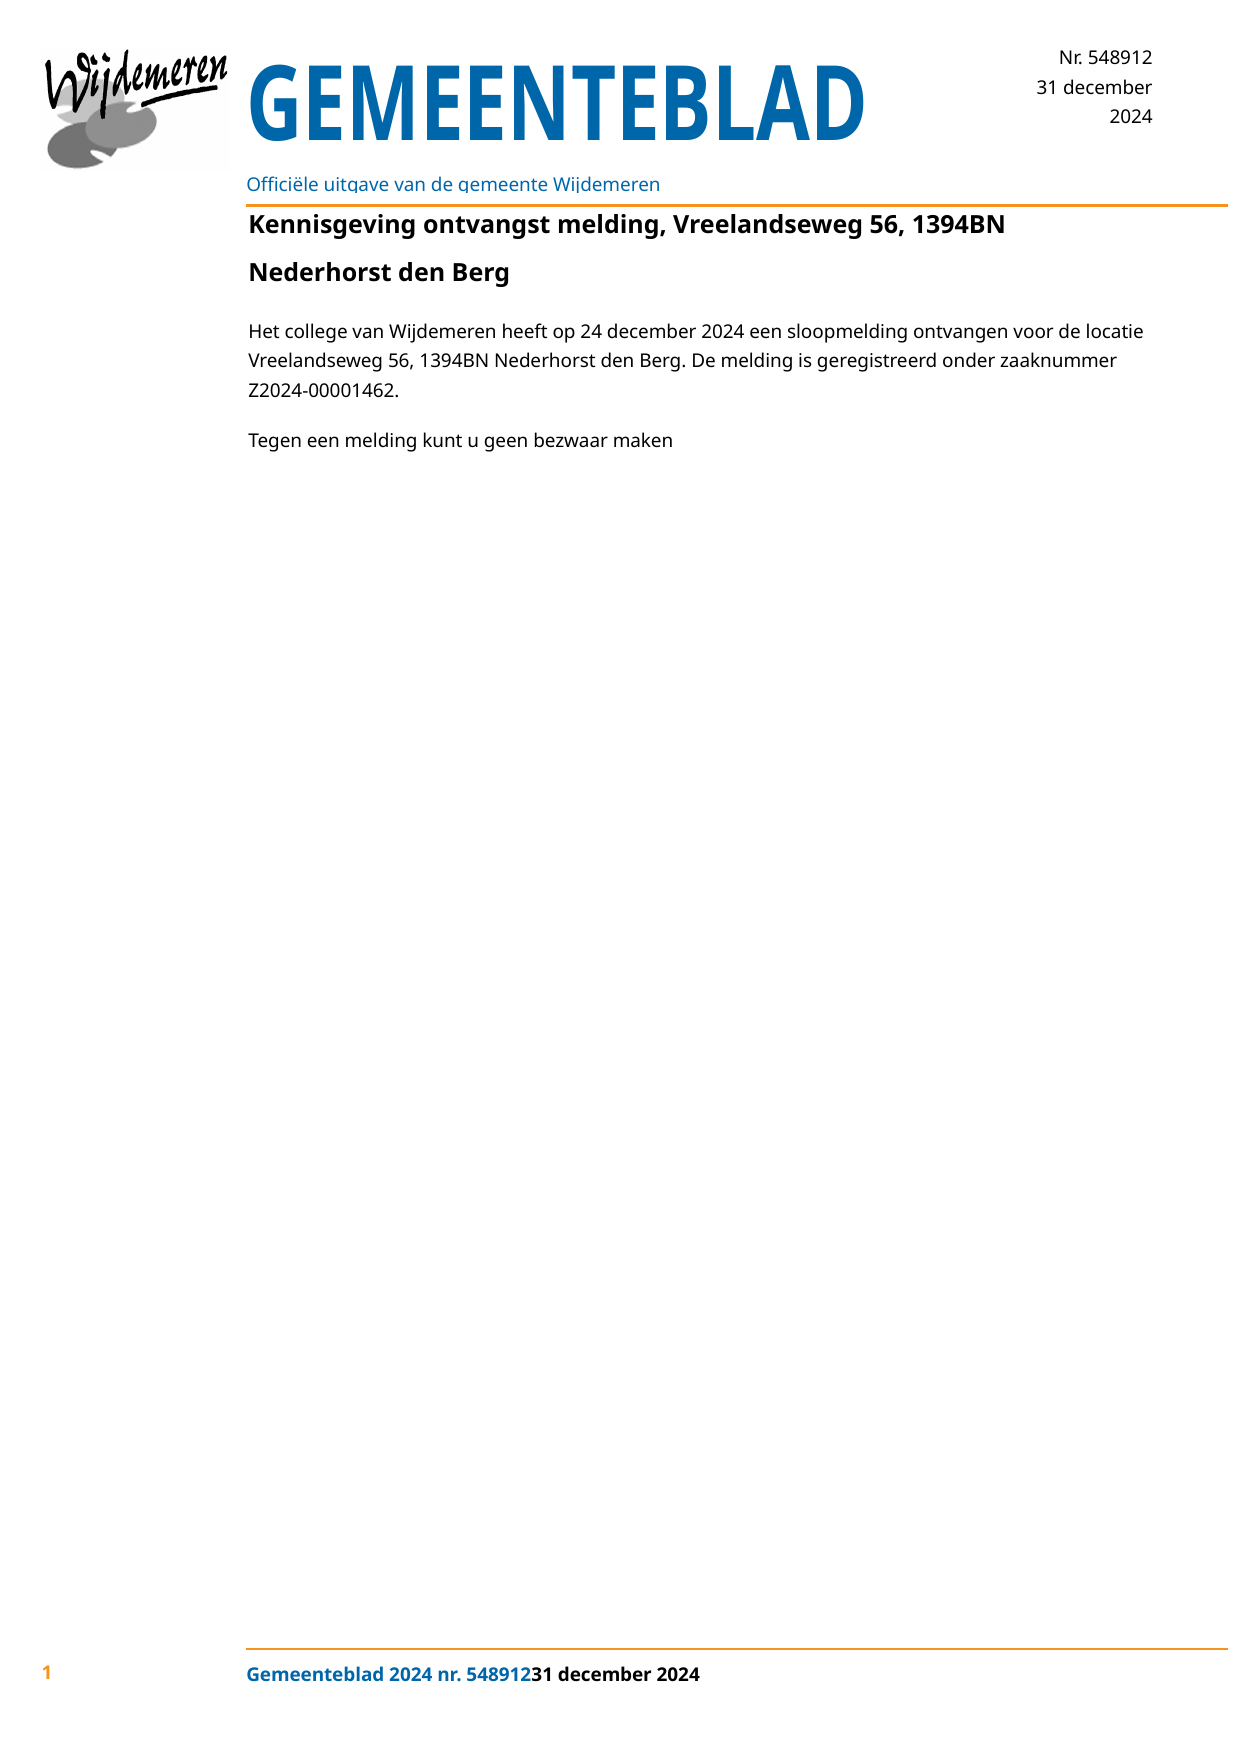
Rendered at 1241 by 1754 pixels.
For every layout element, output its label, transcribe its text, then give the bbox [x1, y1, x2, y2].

text Kennisgeving ontvangst melding, Vreelandseweg 56, 1394BN Nederhorst den Berg [248, 207, 1152, 288]
picture [41, 47, 231, 172]
text Het college van Wijdemeren heeft op 24 december 2024 een sloopmelding ontvangen voor de locatie Vreelandseweg 56, 1394BN Nederhorst den Berg. De melding is geregistreerd onder zaaknummer Z2024-00001462. [248, 318, 1152, 403]
text Tegen een melding kunt u geen bezwaar maken [248, 427, 1152, 453]
